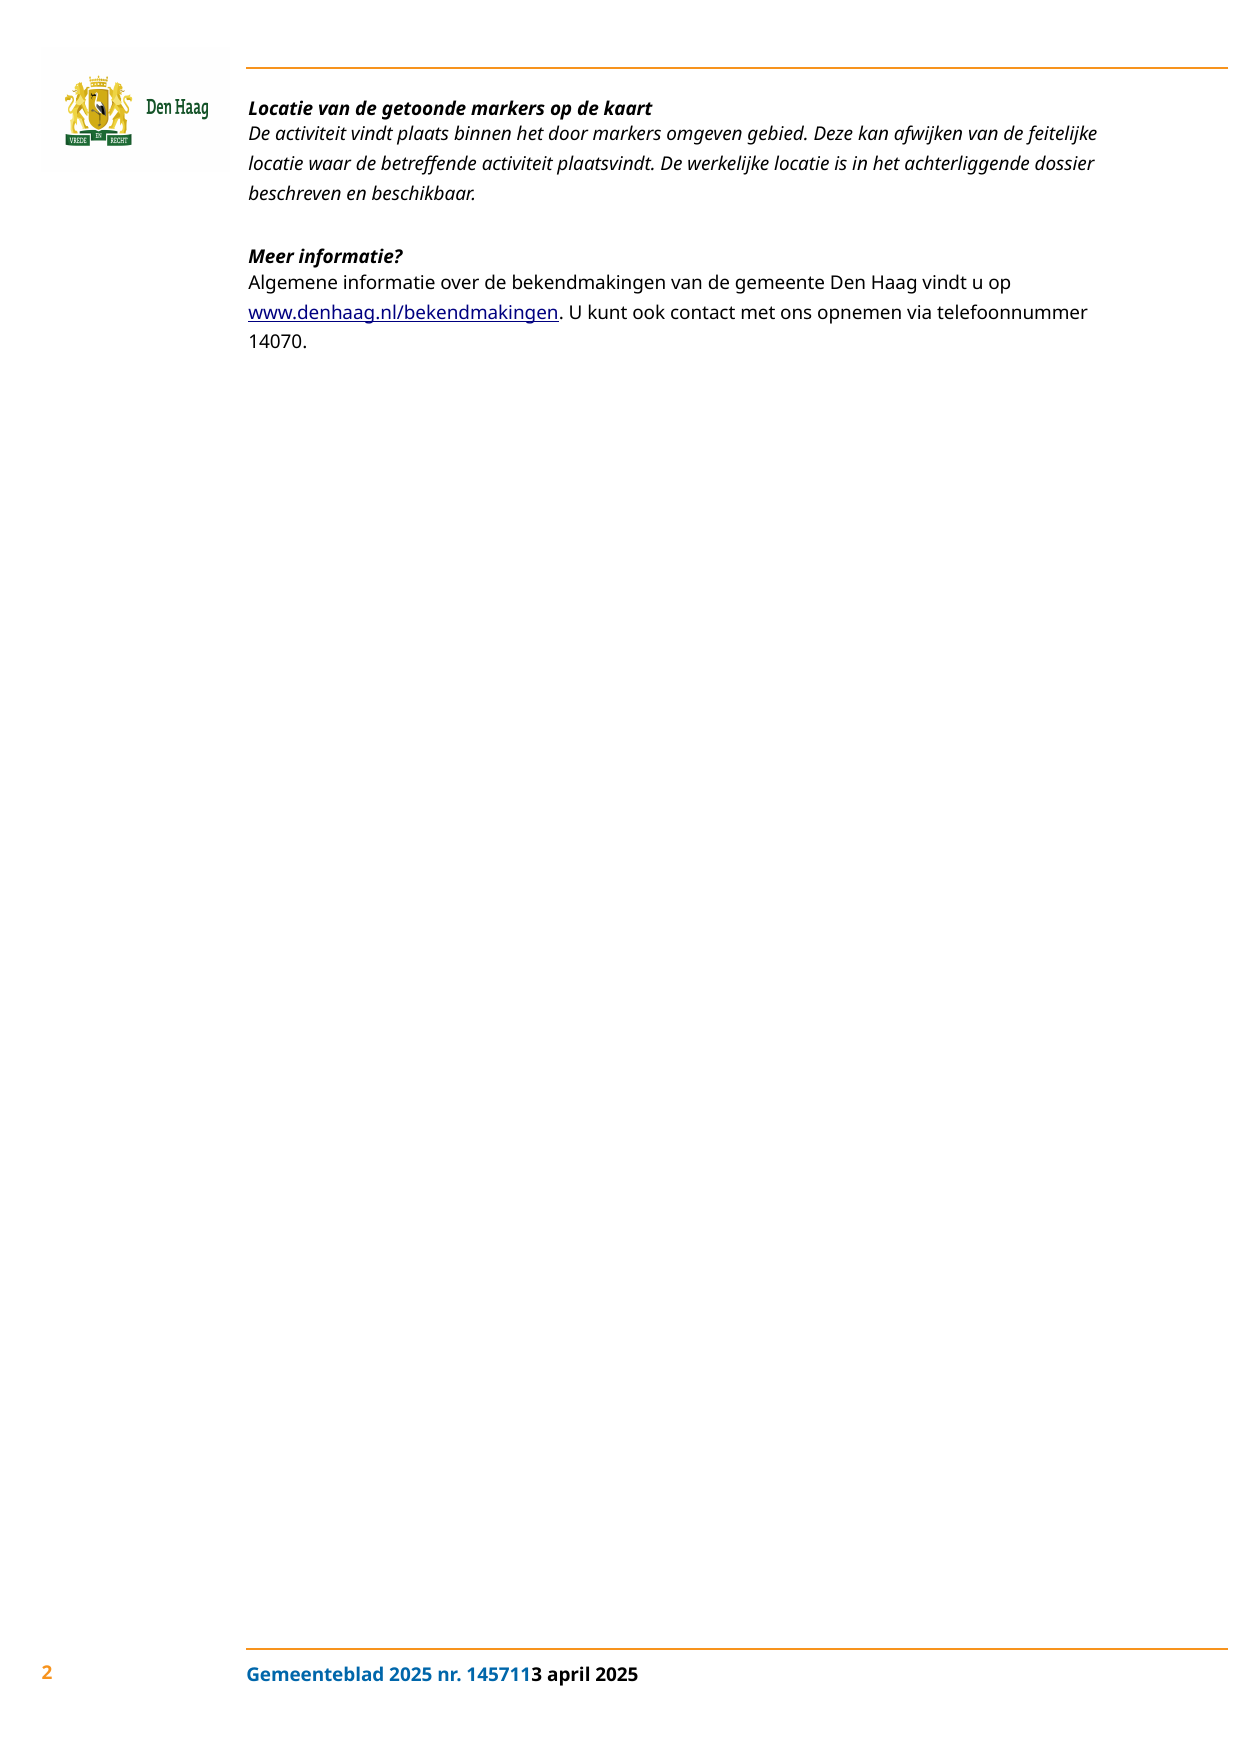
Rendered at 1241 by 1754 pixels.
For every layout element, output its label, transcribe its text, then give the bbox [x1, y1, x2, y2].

text De activiteit vindt plaats binnen het door markers omgeven gebied. Deze kan afwijken van de feitelijke locatie waar de betreffende activiteit plaatsvindt. De werkelijke locatie is in het achterliggende dossier beschreven en beschikbaar. [248, 121, 1152, 205]
text Locatie van de getoonde markers op de kaart [248, 95, 1152, 121]
text Meer informatie? [248, 244, 1152, 269]
picture [41, 47, 231, 172]
text Algemene informatie over de bekendmakingen van de gemeente Den Haag vindt u op www.denhaag.nl/bekendmakingen. U kunt ook contact met ons opnemen via telefoonnummer 14070. [248, 269, 1152, 354]
